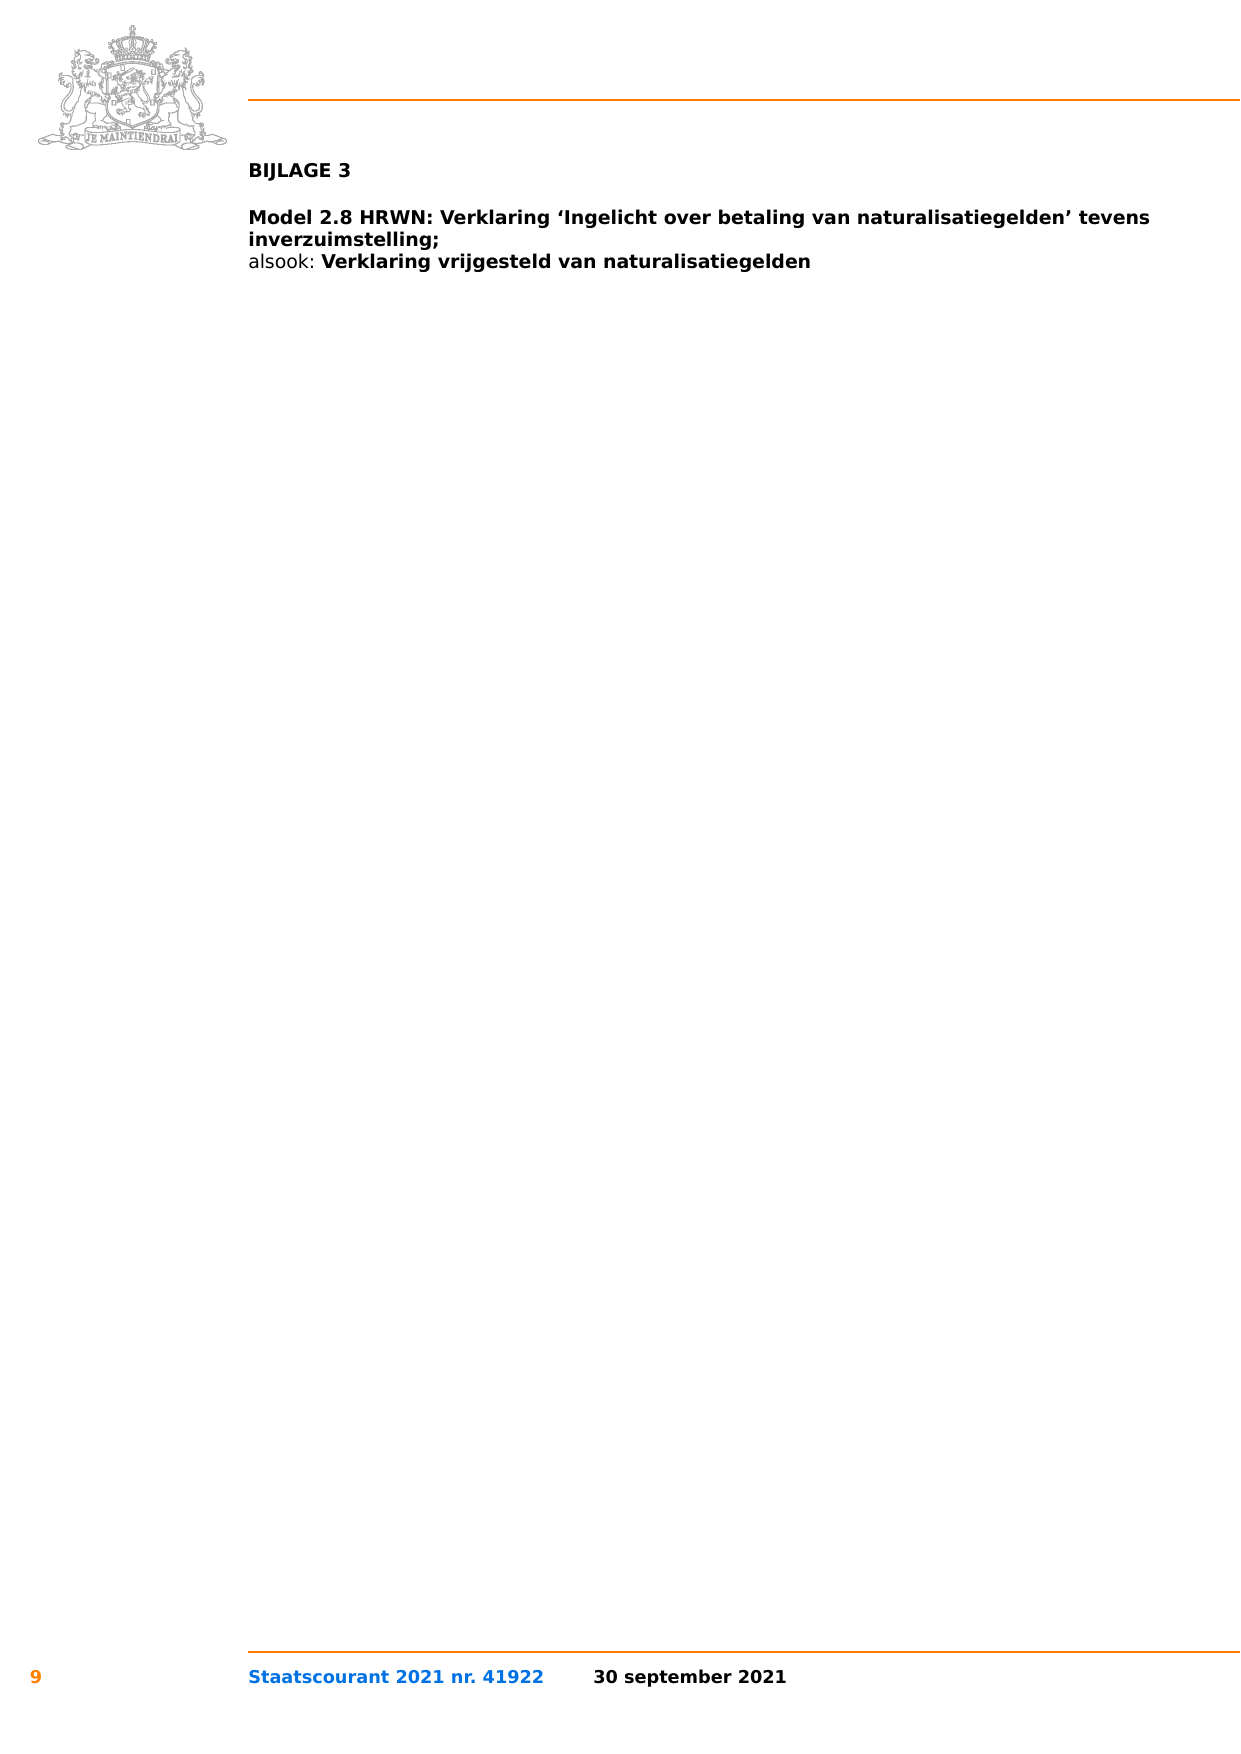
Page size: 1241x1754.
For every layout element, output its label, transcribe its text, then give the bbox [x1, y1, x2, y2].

text alsook: Verklaring vrijgesteld van naturalisatiegelden [248, 251, 1163, 273]
picture [38, 25, 227, 150]
subtitle BIJLAGE 3 [248, 160, 1163, 182]
text Model 2.8 HRWN: Verklaring ‘Ingelicht over betaling van naturalisatiegelden’ tevens inverzuimstelling; [248, 207, 1163, 251]
